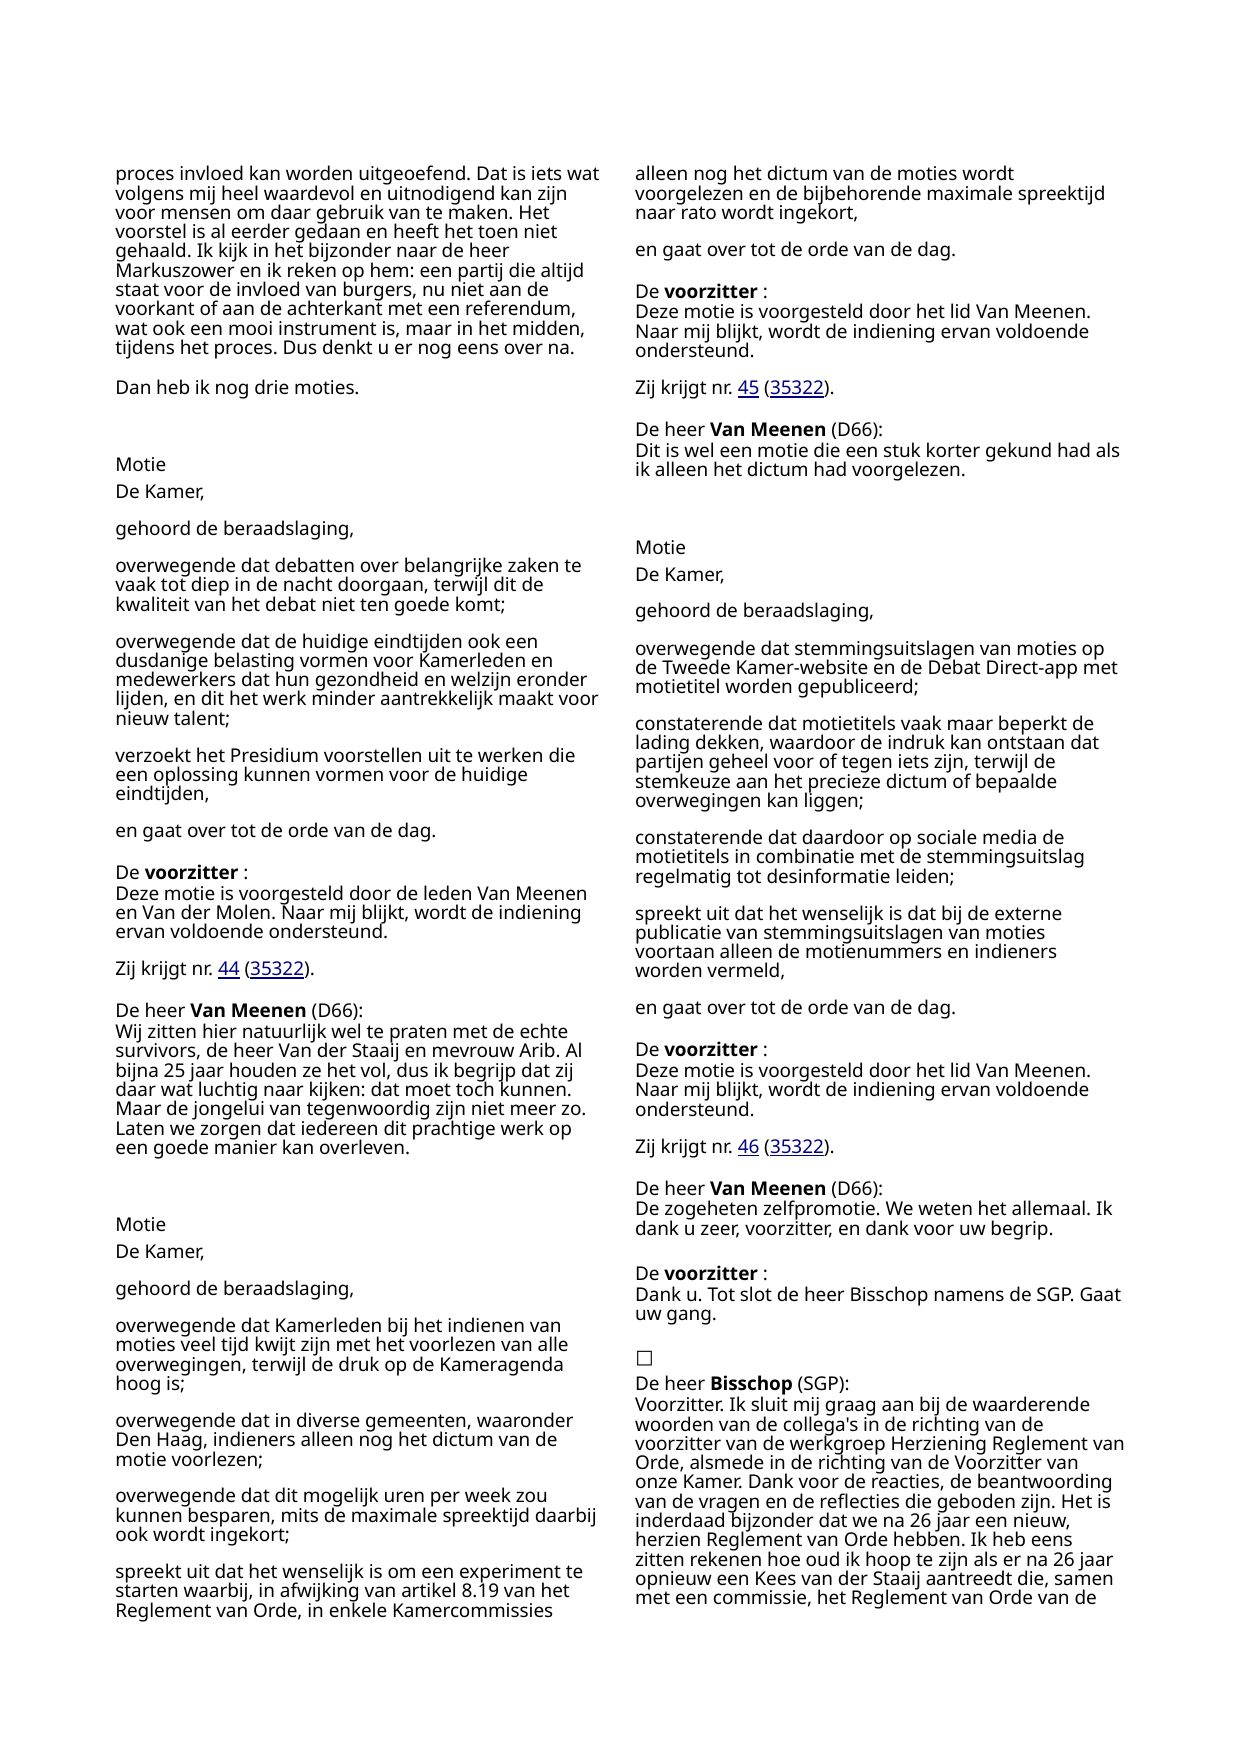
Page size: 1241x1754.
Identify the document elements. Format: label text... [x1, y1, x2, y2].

text alleen nog het dictum van de moties wordt voorgelezen en de bijbehorende maximale spreektijd naar rato wordt ingekort, [635, 165, 1125, 223]
text Dank u. Tot slot de heer Bisschop namens de SGP. Gaat uw gang. [635, 1286, 1125, 1324]
text overwegende dat stemmingsuitslagen van moties op de Tweede Kamer-website en de Debat Direct-app met motietitel worden gepubliceerd; [635, 639, 1125, 697]
text Deze motie is voorgesteld door het lid Van Meenen. Naar mij blijkt, wordt de indiening ervan voldoende ondersteund. [635, 1062, 1125, 1120]
text spreekt uit dat het wenselijk is om een experiment te starten waarbij, in afwijking van artikel 8.19 van het Reglement van Orde, in enkele Kamercommissies [115, 1563, 605, 1621]
text en gaat over tot de orde van de dag. [115, 822, 605, 841]
text De heer Van Meenen (D66): [635, 1175, 1125, 1200]
text overwegende dat dit mogelijk uren per week zou kunnen besparen, mits de maximale spreektijd daarbij ook wordt ingekort; [115, 1487, 605, 1545]
text Deze motie is voorgesteld door de leden Van Meenen en Van der Molen. Naar mij blijkt, wordt de indiening ervan voldoende ondersteund. [115, 885, 605, 943]
text De heer Bisschop (SGP): [635, 1371, 1125, 1396]
text spreekt uit dat het wenselijk is dat bij de externe publicatie van stemmingsuitslagen van moties voortaan alleen de motienummers en indieners worden vermeld, [635, 904, 1125, 982]
text De voorzitter : [635, 1036, 1125, 1062]
text proces invloed kan worden uitgeoefend. Dat is iets wat volgens mij heel waardevol en uitnodigend kan zijn voor mensen om daar gebruik van te maken. Het voorstel is al eerder gedaan en heeft het toen niet gehaald. Ik kijk in het bijzonder naar de heer Markuszower en ik reken op hem: een partij die altijd staat voor de invloed van burgers, nu niet aan de voorkant of aan de achterkant met een referendum, wat ook een mooi instrument is, maar in het midden, tijdens het proces. Dus denkt u er nog eens over na. [115, 165, 605, 358]
text Dan heb ik nog drie moties. [115, 379, 605, 398]
text De Kamer, [635, 566, 1125, 585]
text verzoekt het Presidium voorstellen uit te werken die een oplossing kunnen vormen voor de huidige eindtijden, [115, 747, 605, 804]
text gehoord de beraadslaging, [115, 1280, 605, 1299]
text Zij krijgt nr. 44 (35322). [115, 960, 605, 980]
text en gaat over tot de orde van de dag. [635, 999, 1125, 1019]
text De voorzitter : [635, 278, 1125, 303]
text overwegende dat in diverse gemeenten, waaronder Den Haag, indieners alleen nog het dictum van de motie voorlezen; [115, 1412, 605, 1470]
text De Kamer, [115, 1243, 605, 1262]
text gehoord de beraadslaging, [635, 602, 1125, 622]
text ⬜ [635, 1345, 1125, 1371]
text constaterende dat daardoor op sociale media de motietitels in combinatie met de stemmingsuitslag regelmatig tot desinformatie leiden; [635, 829, 1125, 887]
text De voorzitter : [115, 859, 605, 885]
text en gaat over tot de orde van de dag. [635, 241, 1125, 260]
text Motie [635, 534, 1125, 559]
text Deze motie is voorgesteld door het lid Van Meenen. Naar mij blijkt, wordt de indiening ervan voldoende ondersteund. [635, 303, 1125, 361]
text overwegende dat de huidige eindtijden ook een dusdanige belasting vormen voor Kamerleden en medewerkers dat hun gezondheid en welzijn eronder lijden, en dit het werk minder aantrekkelijk maakt voor nieuw talent; [115, 633, 605, 729]
text De Kamer, [115, 483, 605, 502]
text Voorzitter. Ik sluit mij graag aan bij de waarderende woorden van de collega's in de richting van de voorzitter van de werkgroep Herziening Reglement van Orde, alsmede in de richting van de Voorzitter van onze Kamer. Dank voor de reacties, de beantwoording van de vragen en de reflecties die geboden zijn. Het is inderdaad bijzonder dat we na 26 jaar een nieuw, herzien Reglement van Orde hebben. Ik heb eens zitten rekenen hoe oud ik hoop te zijn als er na 26 jaar opnieuw een Kees van der Staaij aantreedt die, samen met een commissie, het Reglement van Orde van de [635, 1396, 1125, 1608]
text Motie [115, 451, 605, 477]
text overwegende dat Kamerleden bij het indienen van moties veel tijd kwijt zijn met het voorlezen van alle overwegingen, terwijl de druk op de Kameragenda hoog is; [115, 1317, 605, 1394]
text Wij zitten hier natuurlijk wel te praten met de echte survivors, de heer Van der Staaij en mevrouw Arib. Al bijna 25 jaar houden ze het vol, dus ik begrijp dat zij daar wat luchtig naar kijken: dat moet toch kunnen. Maar de jongelui van tegenwoordig zijn niet meer zo. Laten we zorgen dat iedereen dit prachtige werk op een goede manier kan overleven. [115, 1023, 605, 1158]
text De heer Van Meenen (D66): [635, 416, 1125, 442]
text overwegende dat debatten over belangrijke zaken te vaak tot diep in de nacht doorgaan, terwijl dit de kwaliteit van het debat niet ten goede komt; [115, 557, 605, 615]
text Motie [115, 1212, 605, 1237]
text De voorzitter : [635, 1260, 1125, 1286]
text Dit is wel een motie die een stuk korter gekund had als ik alleen het dictum had voorgelezen. [635, 442, 1125, 480]
text Zij krijgt nr. 46 (35322). [635, 1138, 1125, 1157]
text gehoord de beraadslaging, [115, 520, 605, 539]
text Zij krijgt nr. 45 (35322). [635, 379, 1125, 398]
text constaterende dat motietitels vaak maar beperkt de lading dekken, waardoor de indruk kan ontstaan dat partijen geheel voor of tegen iets zijn, terwijl de stemkeuze aan het precieze dictum of bepaalde overwegingen kan liggen; [635, 715, 1125, 811]
text De zogeheten zelfpromotie. We weten het allemaal. Ik dank u zeer, voorzitter, en dank voor uw begrip. [635, 1200, 1125, 1239]
text De heer Van Meenen (D66): [115, 997, 605, 1023]
